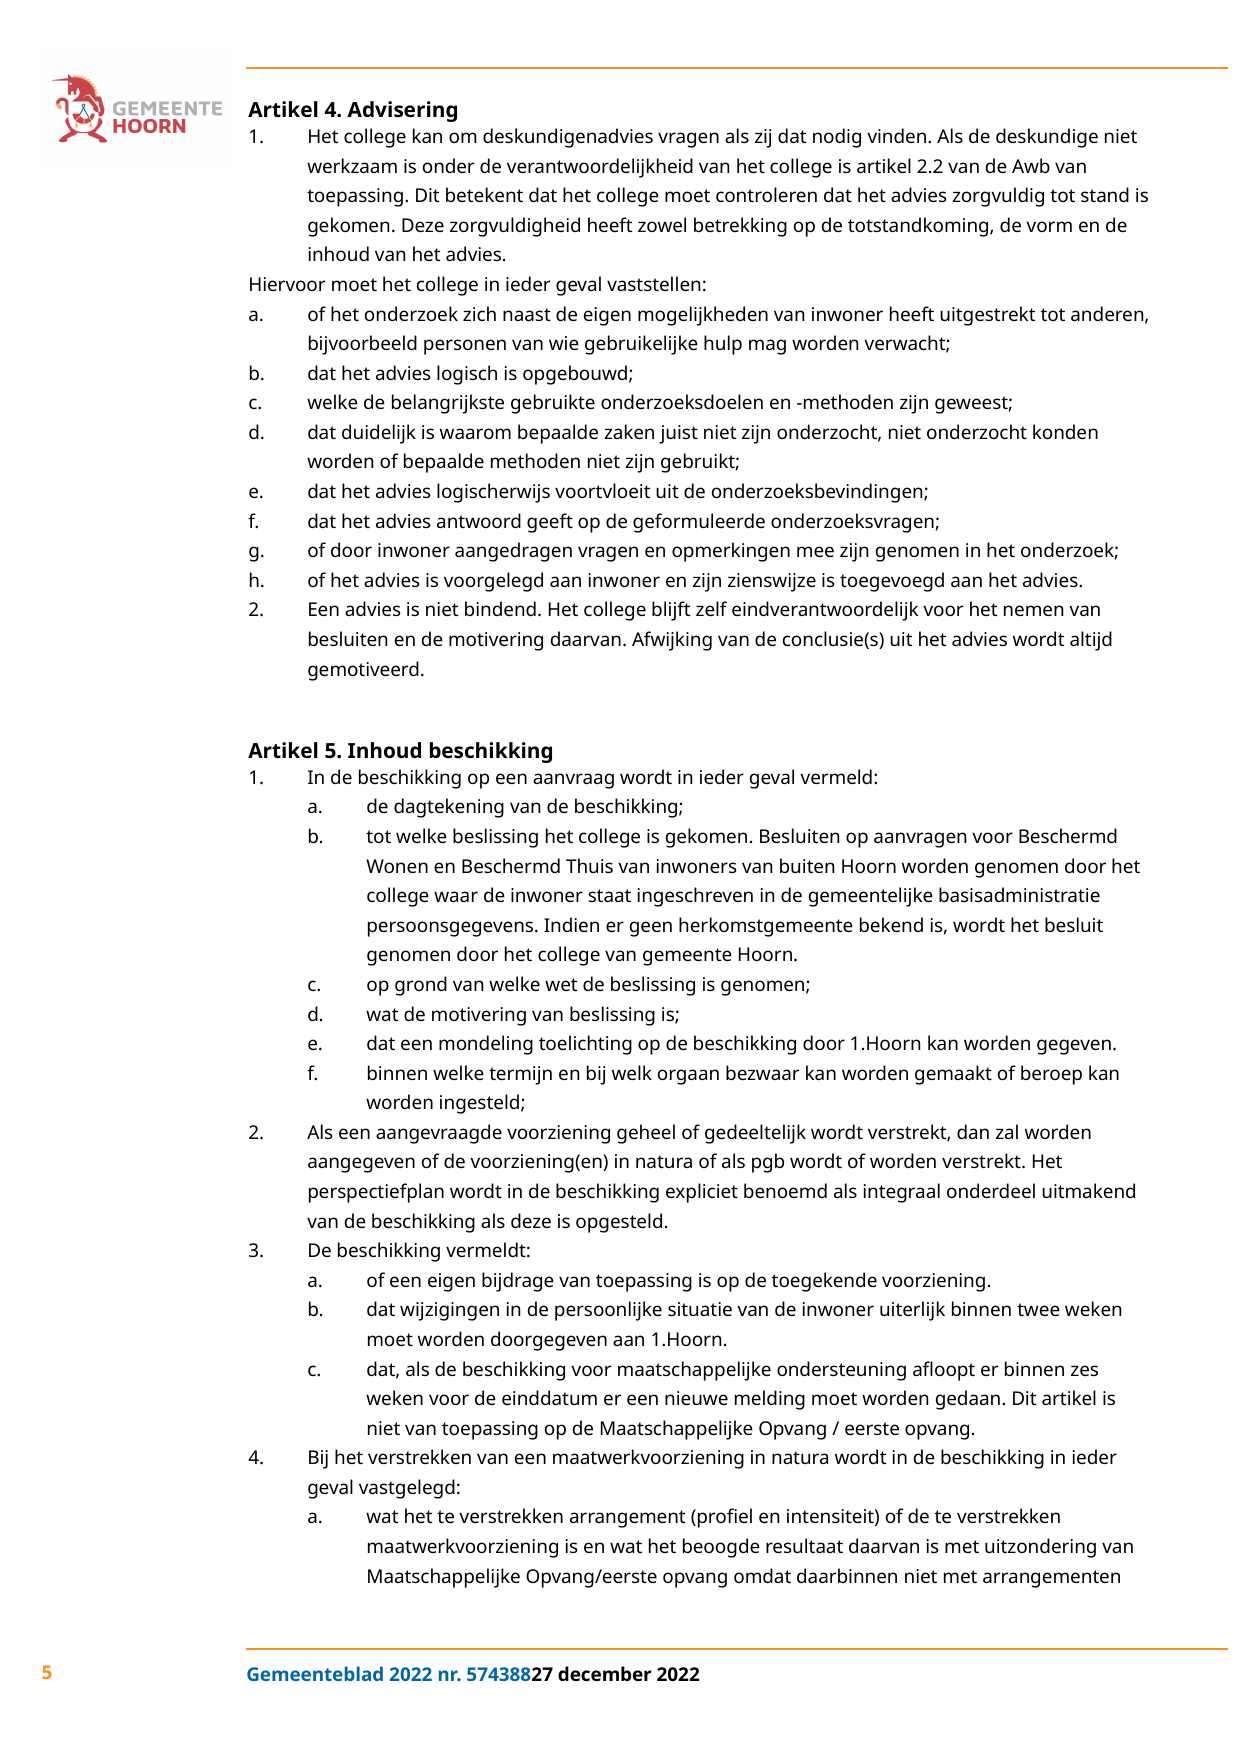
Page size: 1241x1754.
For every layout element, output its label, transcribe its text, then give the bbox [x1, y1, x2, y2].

list Het college kan om deskundigenadvies vragen als zij dat nodig vinden. Als de deskundige niet werkzaam is onder de verantwoordelijkheid van het college is artikel 2.2 van de Awb van toepassing. Dit betekent dat het college moet controleren dat het advies zorgvuldig tot stand is gekomen. Deze zorgvuldigheid heeft zowel betrekking op de totstandkoming, de vorm en de inhoud van het advies. [248, 123, 1152, 267]
text Artikel 5. Inhoud beschikking [248, 736, 1152, 764]
list of het onderzoek zich naast de eigen mogelijkheden van inwoner heeft uitgestrekt tot anderen, bijvoorbeeld personen van wie gebruikelijke hulp mag worden verwacht; [248, 301, 1152, 356]
list dat wijzigingen in de persoonlijke situatie van de inwoner uiterlijk binnen twee weken moet worden doorgegeven aan 1.Hoorn. [307, 1297, 1152, 1352]
list dat het advies logisch is opgebouwd; [248, 360, 1152, 386]
text Artikel 4. Advisering [248, 95, 1152, 123]
list Als een aangevraagde voorziening geheel of gedeeltelijk wordt verstrekt, dan zal worden aangegeven of de voorziening(en) in natura of als pgb wordt of worden verstrekt. Het perspectiefplan wordt in de beschikking expliciet benoemd als integraal onderdeel uitmakend van de beschikking als deze is opgesteld. [248, 1119, 1152, 1234]
list dat, als de beschikking voor maatschappelijke ondersteuning afloopt er binnen zes weken voor de einddatum er een nieuwe melding moet worden gedaan. Dit artikel is niet van toepassing op de Maatschappelijke Opvang / eerste opvang. [307, 1356, 1152, 1441]
list dat duidelijk is waarom bepaalde zaken juist niet zijn onderzocht, niet onderzocht konden worden of bepaalde methoden niet zijn gebruikt; [248, 419, 1152, 474]
list wat het te verstrekken arrangement (profiel en intensiteit) of de te verstrekken maatwerkvoorziening is en wat het beoogde resultaat daarvan is met uitzondering van Maatschappelijke Opvang/eerste opvang omdat daarbinnen niet met arrangementen [307, 1504, 1152, 1589]
list de dagtekening van de beschikking; [307, 794, 1152, 819]
list dat een mondeling toelichting op de beschikking door 1.Hoorn kan worden gegeven. [307, 1030, 1152, 1056]
list of door inwoner aangedragen vragen en opmerkingen mee zijn genomen in het onderzoek; [248, 537, 1152, 563]
list op grond van welke wet de beslissing is genomen; [307, 971, 1152, 997]
list dat het advies antwoord geeft op de geformuleerde onderzoeksvragen; [248, 508, 1152, 533]
list tot welke beslissing het college is gekomen. Besluiten op aanvragen voor Beschermd Wonen en Beschermd Thuis van inwoners van buiten Hoorn worden genomen door het college waar de inwoner staat ingeschreven in de gemeentelijke basisadministratie persoonsgegevens. Indien er geen herkomstgemeente bekend is, wordt het besluit genomen door het college van gemeente Hoorn. [307, 823, 1152, 967]
list Een advies is niet bindend. Het college blijft zelf eindverantwoordelijk voor het nemen van besluiten en de motivering daarvan. Afwijking van de conclusie(s) uit het advies wordt altijd gemotiveerd. [248, 597, 1152, 681]
picture [41, 47, 231, 172]
list Bij het verstrekken van een maatwerkvoorziening in natura wordt in de beschikking in ieder geval vastgelegd: [248, 1444, 1152, 1500]
list dat het advies logischerwijs voortvloeit uit de onderzoeksbevindingen; [248, 478, 1152, 504]
list of een eigen bijdrage van toepassing is op de toegekende voorziening. [307, 1267, 1152, 1293]
list De beschikking vermeldt: [248, 1237, 1152, 1263]
list wat de motivering van beslissing is; [307, 1001, 1152, 1027]
list In de beschikking op een aanvraag wordt in ieder geval vermeld: [248, 764, 1152, 790]
list binnen welke termijn en bij welk orgaan bezwaar kan worden gemaakt of beroep kan worden ingesteld; [307, 1060, 1152, 1115]
text Hiervoor moet het college in ieder geval vaststellen: [248, 271, 1152, 297]
list of het advies is voorgelegd aan inwoner en zijn zienswijze is toegevoegd aan het advies. [248, 567, 1152, 593]
list welke de belangrijkste gebruikte onderzoeksdoelen en -methoden zijn geweest; [248, 389, 1152, 415]
